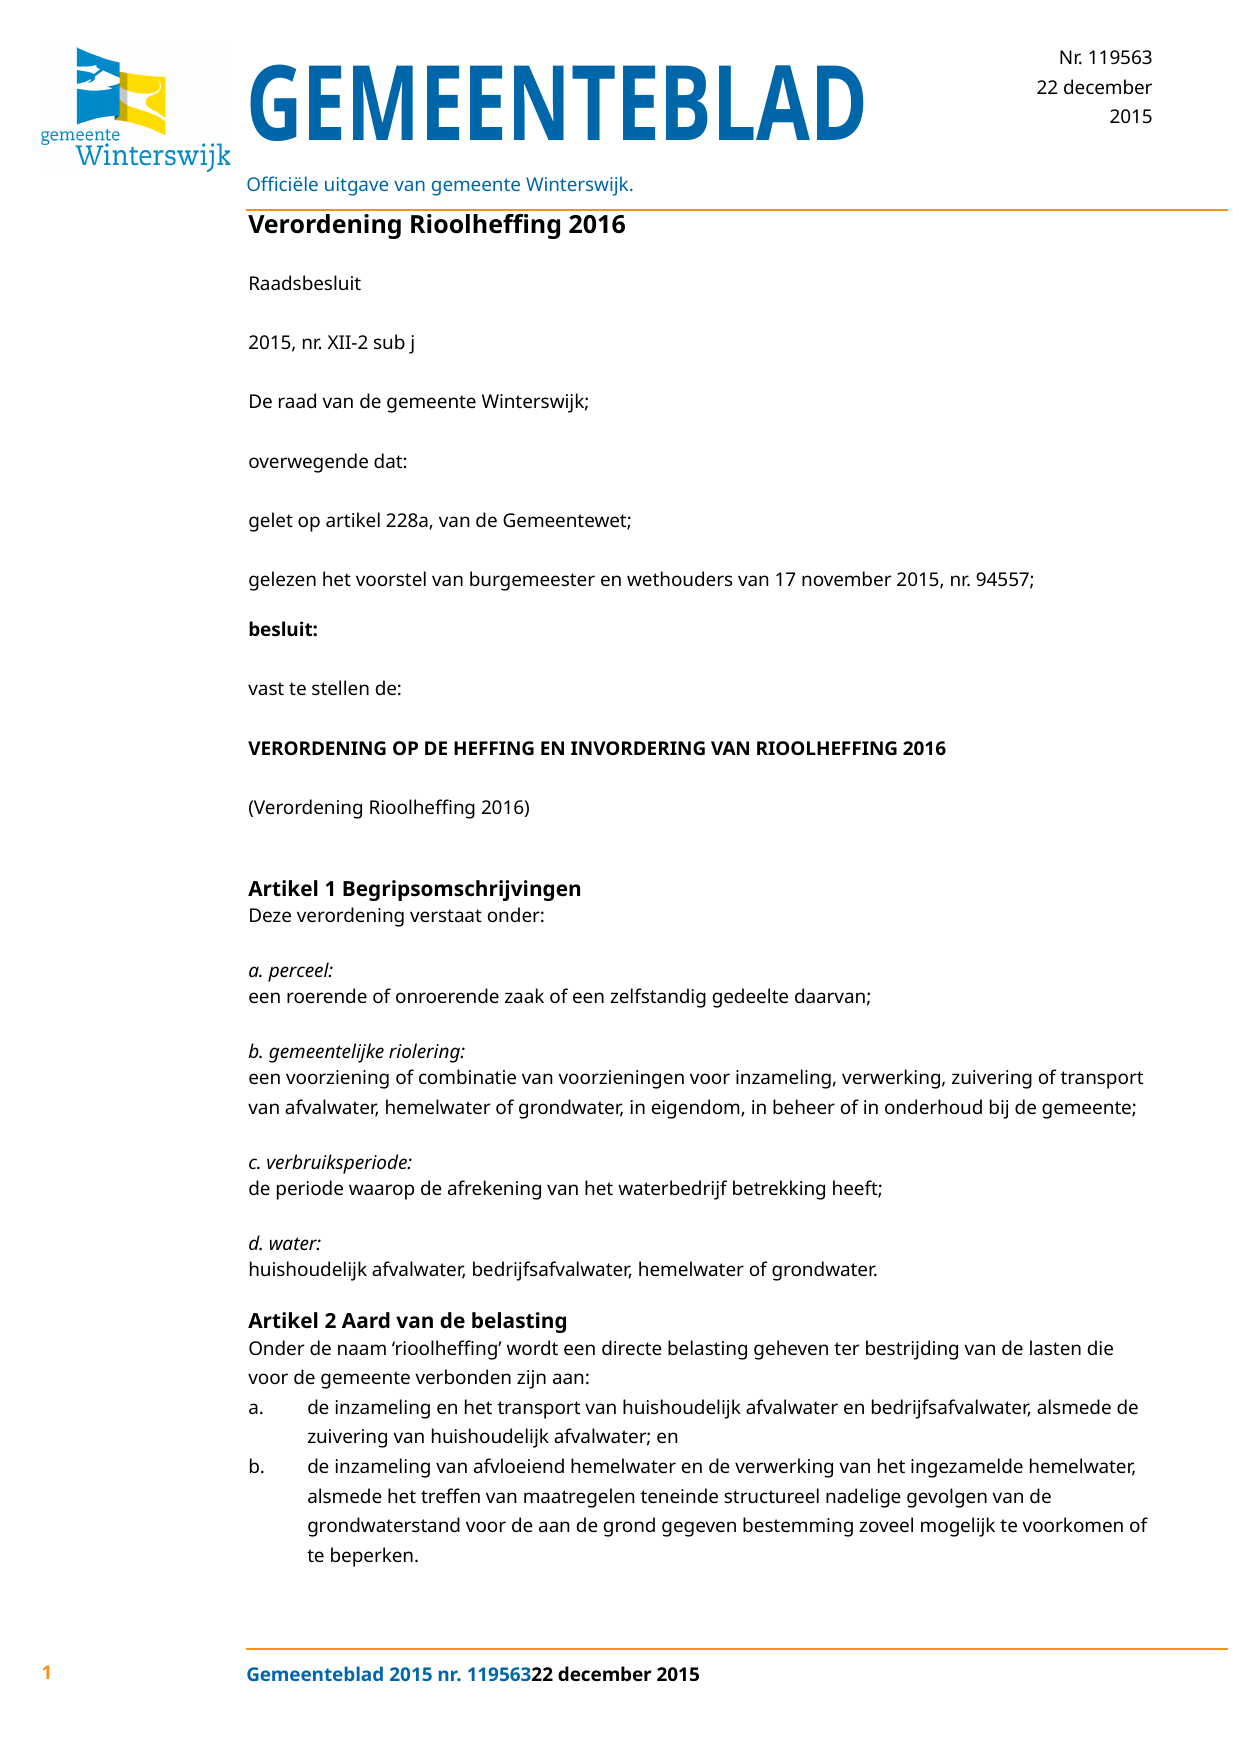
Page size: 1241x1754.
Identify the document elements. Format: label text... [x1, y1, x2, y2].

text Artikel 2 Aard van de belasting [248, 1307, 1152, 1335]
text overwegende dat: [248, 448, 1152, 473]
text VERORDENING OP DE HEFFING EN INVORDERING VAN RIOOLHEFFING 2016 [248, 735, 1152, 761]
text Raadsbesluit [248, 270, 1152, 296]
text Onder de naam ‘rioolheffing’ wordt een directe belasting geheven ter bestrijding van de lasten die voor de gemeente verbonden zijn aan: [248, 1335, 1152, 1390]
text 2015, nr. XII-2 sub j [248, 329, 1152, 355]
text besluit: [248, 616, 1152, 642]
text d. water: [248, 1230, 1152, 1256]
text c. verbruiksperiode: [248, 1149, 1152, 1175]
text de periode waarop de afrekening van het waterbedrijf betrekking heeft; [248, 1175, 1152, 1201]
text een voorziening of combinatie van voorzieningen voor inzameling, verwerking, zuivering of transport van afvalwater, hemelwater of grondwater, in eigendom, in beheer of in onderhoud bij de gemeente; [248, 1064, 1152, 1120]
picture [41, 47, 231, 172]
text vast te stellen de: [248, 676, 1152, 701]
text Verordening Rioolheffing 2016 [248, 211, 1152, 241]
text a. perceel: [248, 958, 1152, 983]
text Artikel 1 Begripsomschrijvingen [248, 874, 1152, 902]
text Deze verordening verstaat onder: [248, 902, 1152, 928]
text gelet op artikel 228a, van de Gemeentewet; [248, 507, 1152, 533]
text (Verordening Rioolheffing 2016) [248, 794, 1152, 820]
list de inzameling van afvloeiend hemelwater en de verwerking van het ingezamelde hemelwater, alsmede het treffen van maatregelen teneinde structureel nadelige gevolgen van de grondwaterstand voor de aan de grond gegeven bestemming zoveel mogelijk te voorkomen of te beperken. [248, 1453, 1152, 1568]
text huishoudelijk afvalwater, bedrijfsafvalwater, hemelwater of grondwater. [248, 1256, 1152, 1282]
text een roerende of onroerende zaak of een zelfstandig gedeelte daarvan; [248, 983, 1152, 1009]
text gelezen het voorstel van burgemeester en wethouders van 17 november 2015, nr. 94557; [248, 566, 1152, 592]
list de inzameling en het transport van huishoudelijk afvalwater en bedrijfsafvalwater, alsmede de zuivering van huishoudelijk afvalwater; en [248, 1394, 1152, 1449]
text b. gemeentelijke riolering: [248, 1039, 1152, 1064]
picture [225, 153, 231, 162]
text De raad van de gemeente Winterswijk; [248, 389, 1152, 414]
